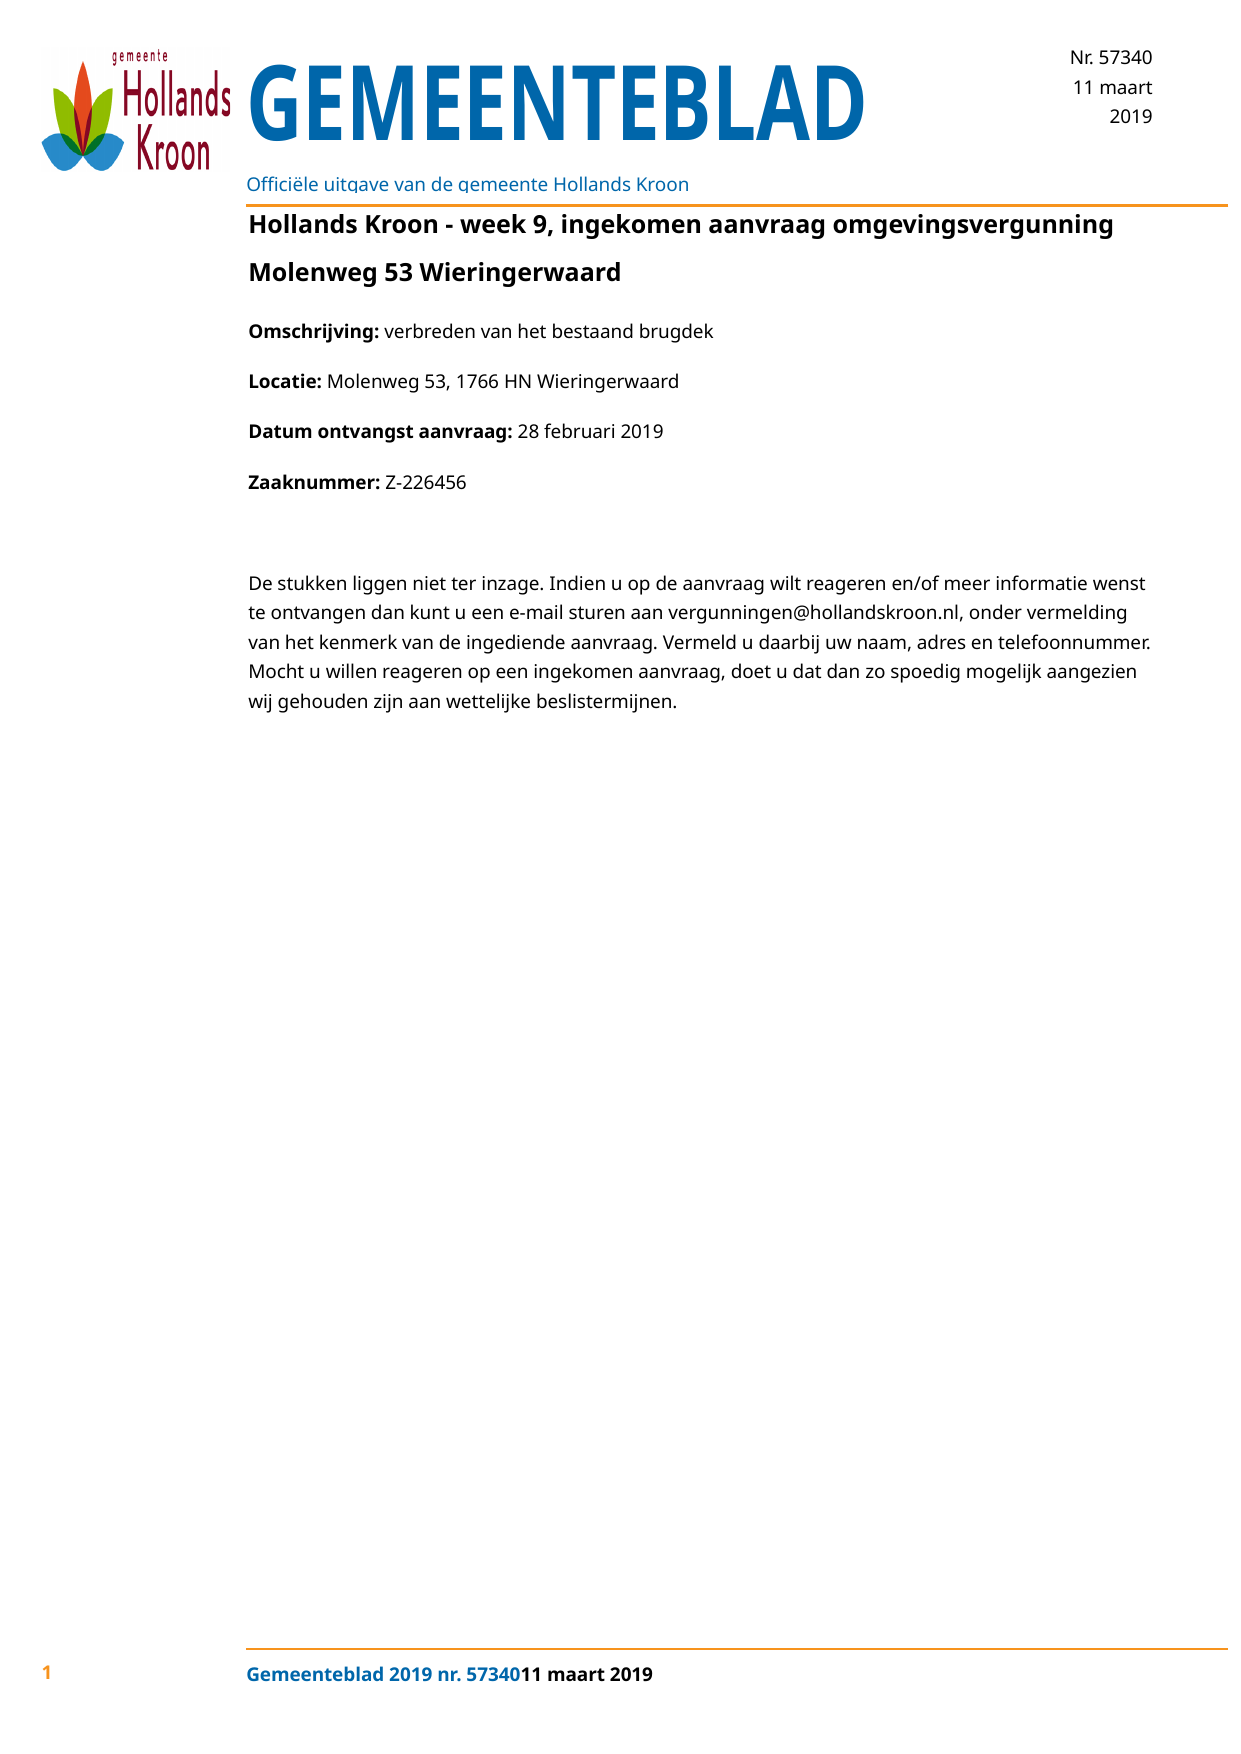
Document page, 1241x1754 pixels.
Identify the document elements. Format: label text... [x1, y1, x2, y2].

picture [41, 47, 231, 172]
text Omschrijving: verbreden van het bestaand brugdek [248, 318, 1152, 344]
text Locatie: Molenweg 53, 1766 HN Wieringerwaard [248, 368, 1152, 394]
text Zaaknummer: Z-226456 [248, 469, 1152, 495]
text Datum ontvangst aanvraag: 28 februari 2019 [248, 419, 1152, 444]
text Hollands Kroon - week 9, ingekomen aanvraag omgevingsvergunning Molenweg 53 Wieringerwaard [248, 207, 1152, 288]
text De stukken liggen niet ter inzage. Indien u op de aanvraag wilt reageren en/of meer informatie wenst te ontvangen dan kunt u een e-mail sturen aan vergunningen@hollandskroon.nl, onder vermelding van het kenmerk van de ingediende aanvraag. Vermeld u daarbij uw naam, adres en telefoonnummer. Mocht u willen reageren op een ingekomen aanvraag, doet u dat dan zo spoedig mogelijk aangezien wij gehouden zijn aan wettelijke beslistermijnen. [248, 570, 1152, 714]
